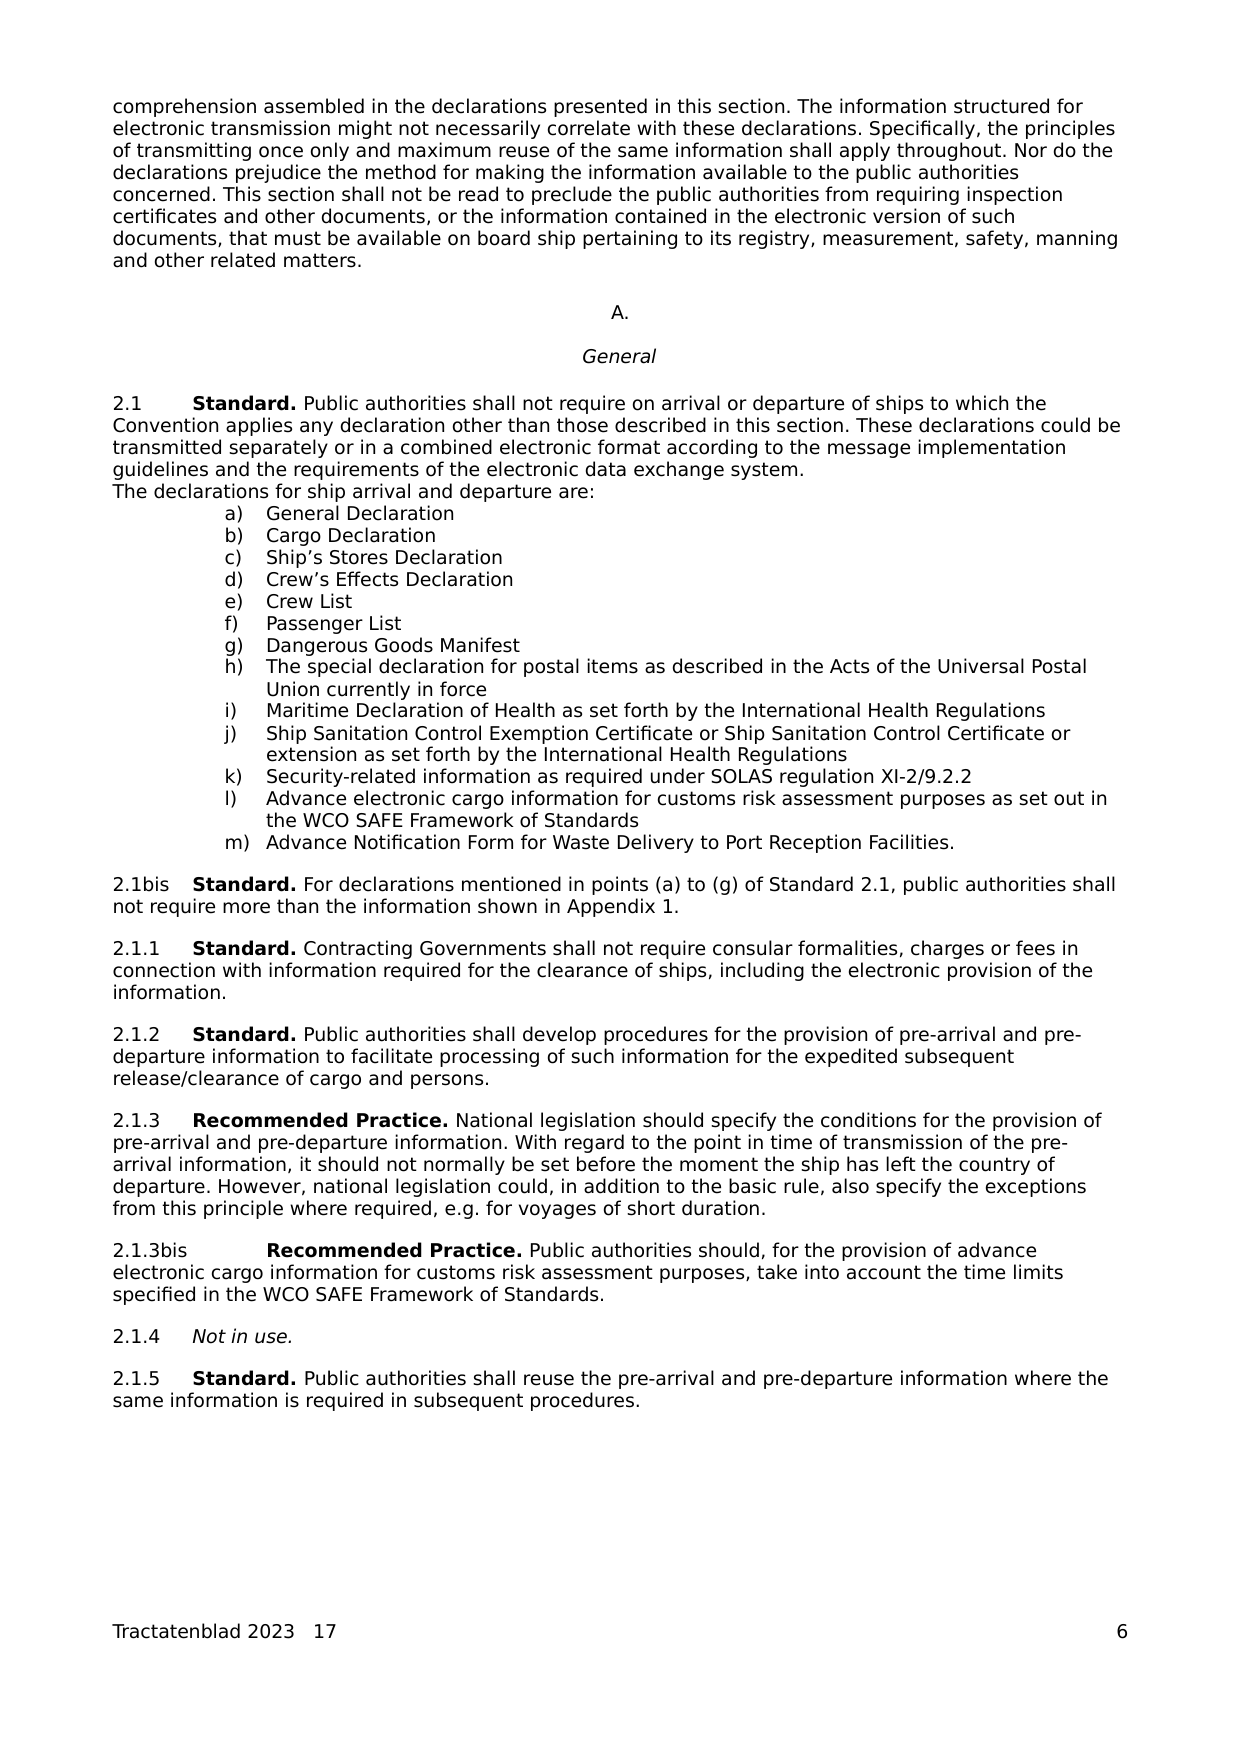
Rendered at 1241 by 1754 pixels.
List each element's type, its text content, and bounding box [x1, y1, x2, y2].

text j) Ship Sanitation Control Exemption Certificate or Ship Sanitation Control Certificate or extension as set forth by the International Health Regulations [224, 722, 1128, 766]
text h) The special declaration for postal items as described in the Acts of the Universal Postal Union currently in force [224, 656, 1128, 700]
text 2.1.5 Standard. Public authorities shall reuse the pre-arrival and pre-departure information where the same information is required in subsequent procedures. [112, 1368, 1128, 1412]
text m) Advance Notification Form for Waste Delivery to Port Reception Facilities. [224, 832, 1128, 854]
text The declarations for ship arrival and departure are: [112, 481, 1128, 503]
text comprehension assembled in the declarations presented in this section. The information structured for electronic transmission might not necessarily correlate with these declarations. Specifically, the principles of transmitting once only and maximum reuse of the same information shall apply throughout. Nor do the declarations prejudice the method for making the information available to the public authorities concerned. This section shall not be read to preclude the public authorities from requiring inspection certificates and other documents, or the information contained in the electronic version of such documents, that must be available on board ship pertaining to its registry, measurement, safety, manning and other related matters. [112, 96, 1128, 272]
text e) Crew List [224, 591, 1128, 612]
text 2.1.4 Not in use. [112, 1326, 1128, 1348]
text 2.1.3bis Recommended Practice. Public authorities should, for the provision of advance electronic cargo information for customs risk assessment purposes, take into account the time limits specified in the WCO SAFE Framework of Standards. [112, 1240, 1128, 1306]
subtitle A. General [112, 302, 1128, 368]
text l) Advance electronic cargo information for customs risk assessment purposes as set out in the WCO SAFE Framework of Standards [224, 788, 1128, 832]
text d) Crew’s Effects Declaration [224, 568, 1128, 591]
text 2.1 Standard. Public authorities shall not require on arrival or departure of ships to which the Convention applies any declaration other than those described in this section. These declarations could be transmitted separately or in a combined electronic format according to the message implementation guidelines and the requirements of the electronic data exchange system. [112, 393, 1128, 481]
text 2.1.3 Recommended Practice. National legislation should specify the conditions for the provision of pre-arrival and pre-departure information. With regard to the point in time of transmission of the pre-arrival information, it should not normally be set before the moment the ship has left the country of departure. However, national legislation could, in addition to the basic rule, also specify the exceptions from this principle where required, e.g. for voyages of short duration. [112, 1110, 1128, 1220]
text 2.1.2 Standard. Public authorities shall develop procedures for the provision of pre-arrival and pre-departure information to facilitate processing of such information for the expedited subsequent release/clearance of cargo and persons. [112, 1024, 1128, 1090]
text i) Maritime Declaration of Health as set forth by the International Health Regulations [224, 700, 1128, 722]
text 2.1bis Standard. For declarations mentioned in points (a) to (g) of Standard 2.1, public authorities shall not require more than the information shown in Appendix 1. [112, 874, 1128, 918]
text a) General Declaration [224, 503, 1128, 524]
text b) Cargo Declaration [224, 524, 1128, 547]
text c) Ship’s Stores Declaration [224, 547, 1128, 568]
text f) Passenger List [224, 612, 1128, 634]
text g) Dangerous Goods Manifest [224, 634, 1128, 656]
text 2.1.1 Standard. Contracting Governments shall not require consular formalities, charges or fees in connection with information required for the clearance of ships, including the electronic provision of the information. [112, 938, 1128, 1004]
text k) Security-related information as required under SOLAS regulation XI-2/9.2.2 [224, 766, 1128, 788]
